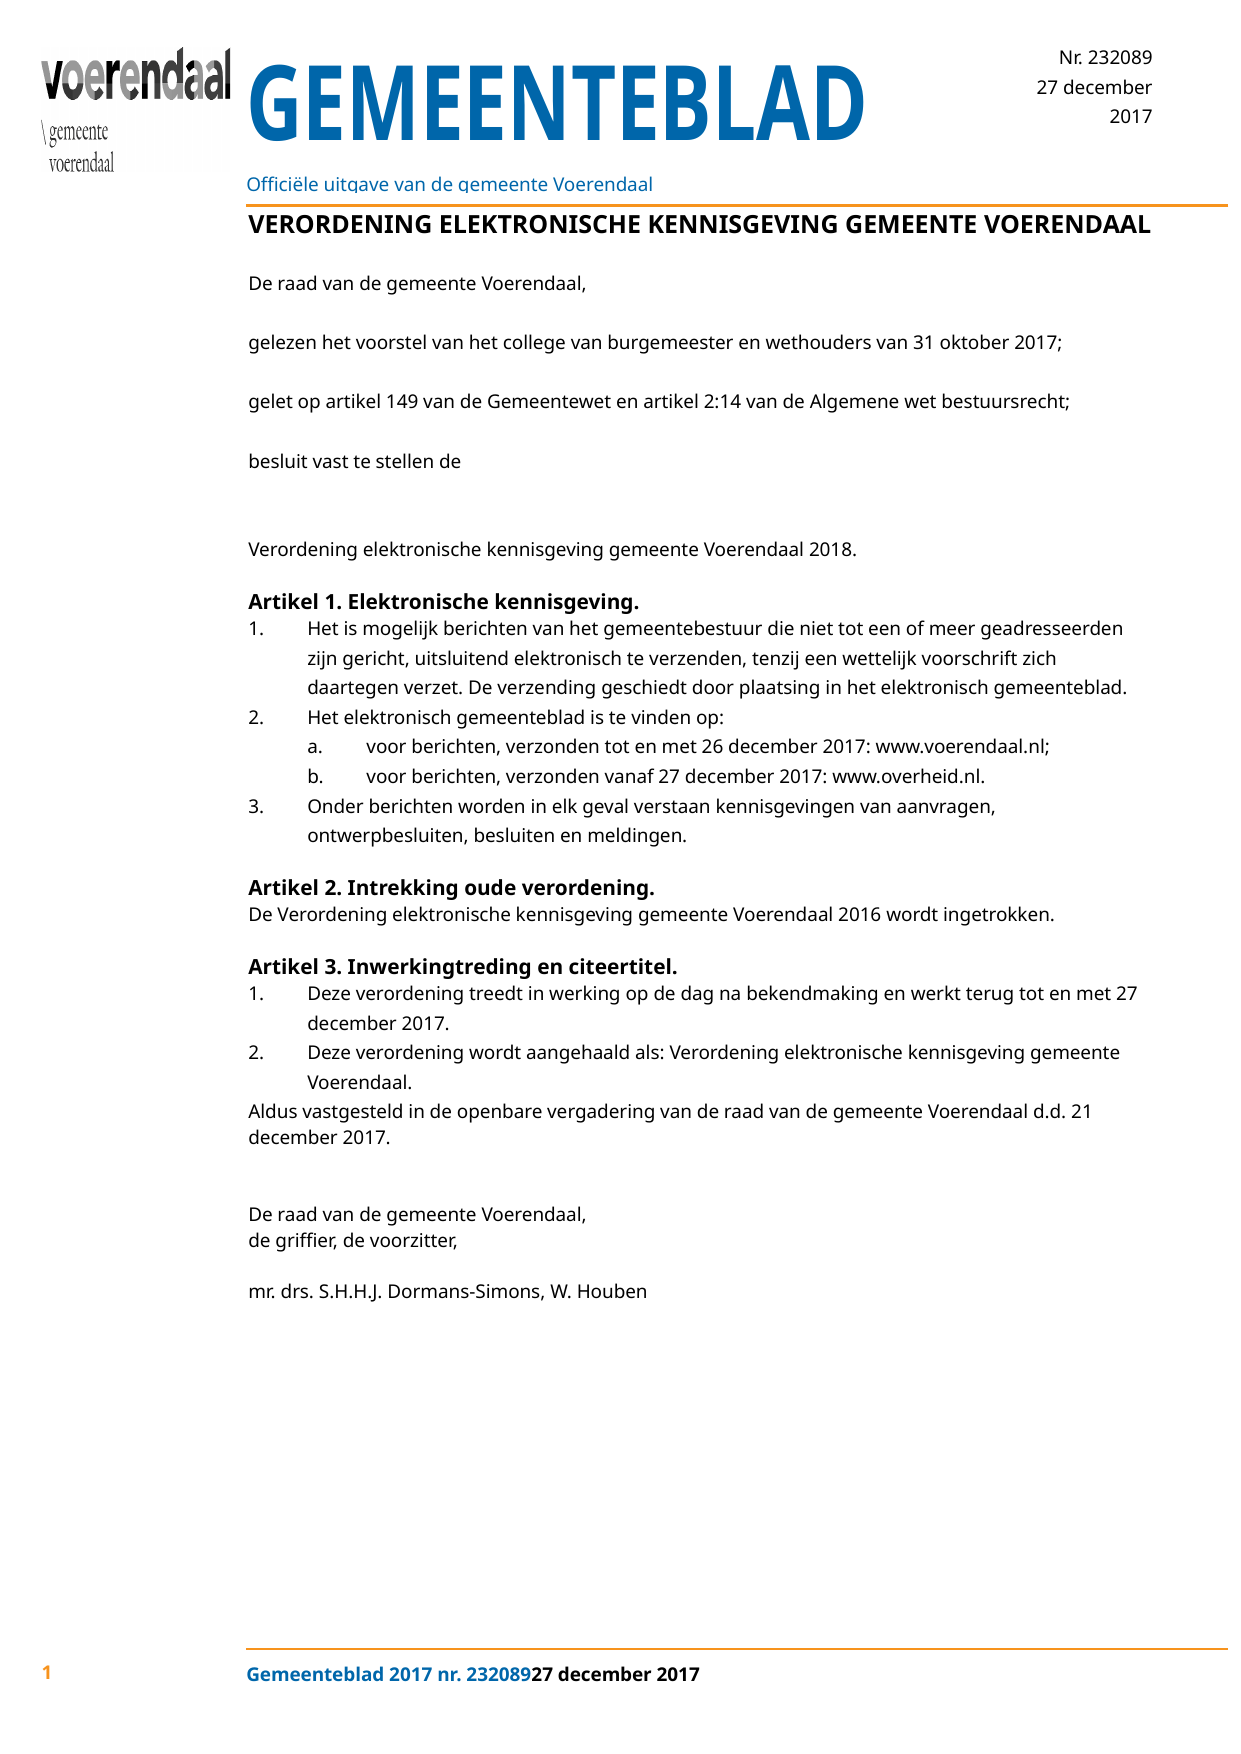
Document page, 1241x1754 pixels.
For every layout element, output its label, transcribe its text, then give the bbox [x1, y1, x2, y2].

text Artikel 2. Intrekking oude verordening. [248, 873, 1152, 901]
text besluit vast te stellen de [248, 448, 1152, 473]
text De raad van de gemeente Voerendaal, [248, 270, 1152, 296]
text Verordening elektronische kennisgeving gemeente Voerendaal 2018. [248, 537, 1152, 562]
text de griffier, de voorzitter, [248, 1227, 1152, 1253]
text mr. drs. S.H.H.J. Dormans-Simons, W. Houben [248, 1279, 1152, 1304]
list voor berichten, verzonden tot en met 26 december 2017: www.voerendaal.nl; [307, 734, 1152, 759]
text Artikel 3. Inwerkingtreding en citeertitel. [248, 952, 1152, 980]
text De raad van de gemeente Voerendaal, [248, 1201, 1152, 1227]
text Aldus vastgesteld in de openbare vergadering van de raad van de gemeente Voerendaal d.d. 21 december 2017. [248, 1098, 1152, 1150]
text gelet op artikel 149 van de Gemeentewet en artikel 2:14 van de Algemene wet bestuursrecht; [248, 389, 1152, 414]
list Deze verordening treedt in werking op de dag na bekendmaking en werkt terug tot en met 27 december 2017. [248, 980, 1152, 1036]
list Deze verordening wordt aangehaald als: Verordening elektronische kennisgeving gemeente Voerendaal. [248, 1039, 1152, 1095]
list Het is mogelijk berichten van het gemeentebestuur die niet tot een of meer geadresseerden zijn gericht, uitsluitend elektronisch te verzenden, tenzij een wettelijk voorschrift zich daartegen verzet. De verzending geschiedt door plaatsing in het elektronisch gemeenteblad. [248, 615, 1152, 700]
text VERORDENING ELEKTRONISCHE KENNISGEVING GEMEENTE VOERENDAAL [248, 207, 1152, 241]
list Het elektronisch gemeenteblad is te vinden op: [248, 704, 1152, 730]
list voor berichten, verzonden vanaf 27 december 2017: www.overheid.nl. [307, 763, 1152, 789]
text Artikel 1. Elektronische kennisgeving. [248, 587, 1152, 615]
list Onder berichten worden in elk geval verstaan kennisgevingen van aanvragen, ontwerpbesluiten, besluiten en meldingen. [248, 793, 1152, 848]
picture [41, 47, 231, 172]
text gelezen het voorstel van het college van burgemeester en wethouders van 31 oktober 2017; [248, 329, 1152, 355]
text De Verordening elektronische kennisgeving gemeente Voerendaal 2016 wordt ingetrokken. [248, 901, 1152, 927]
